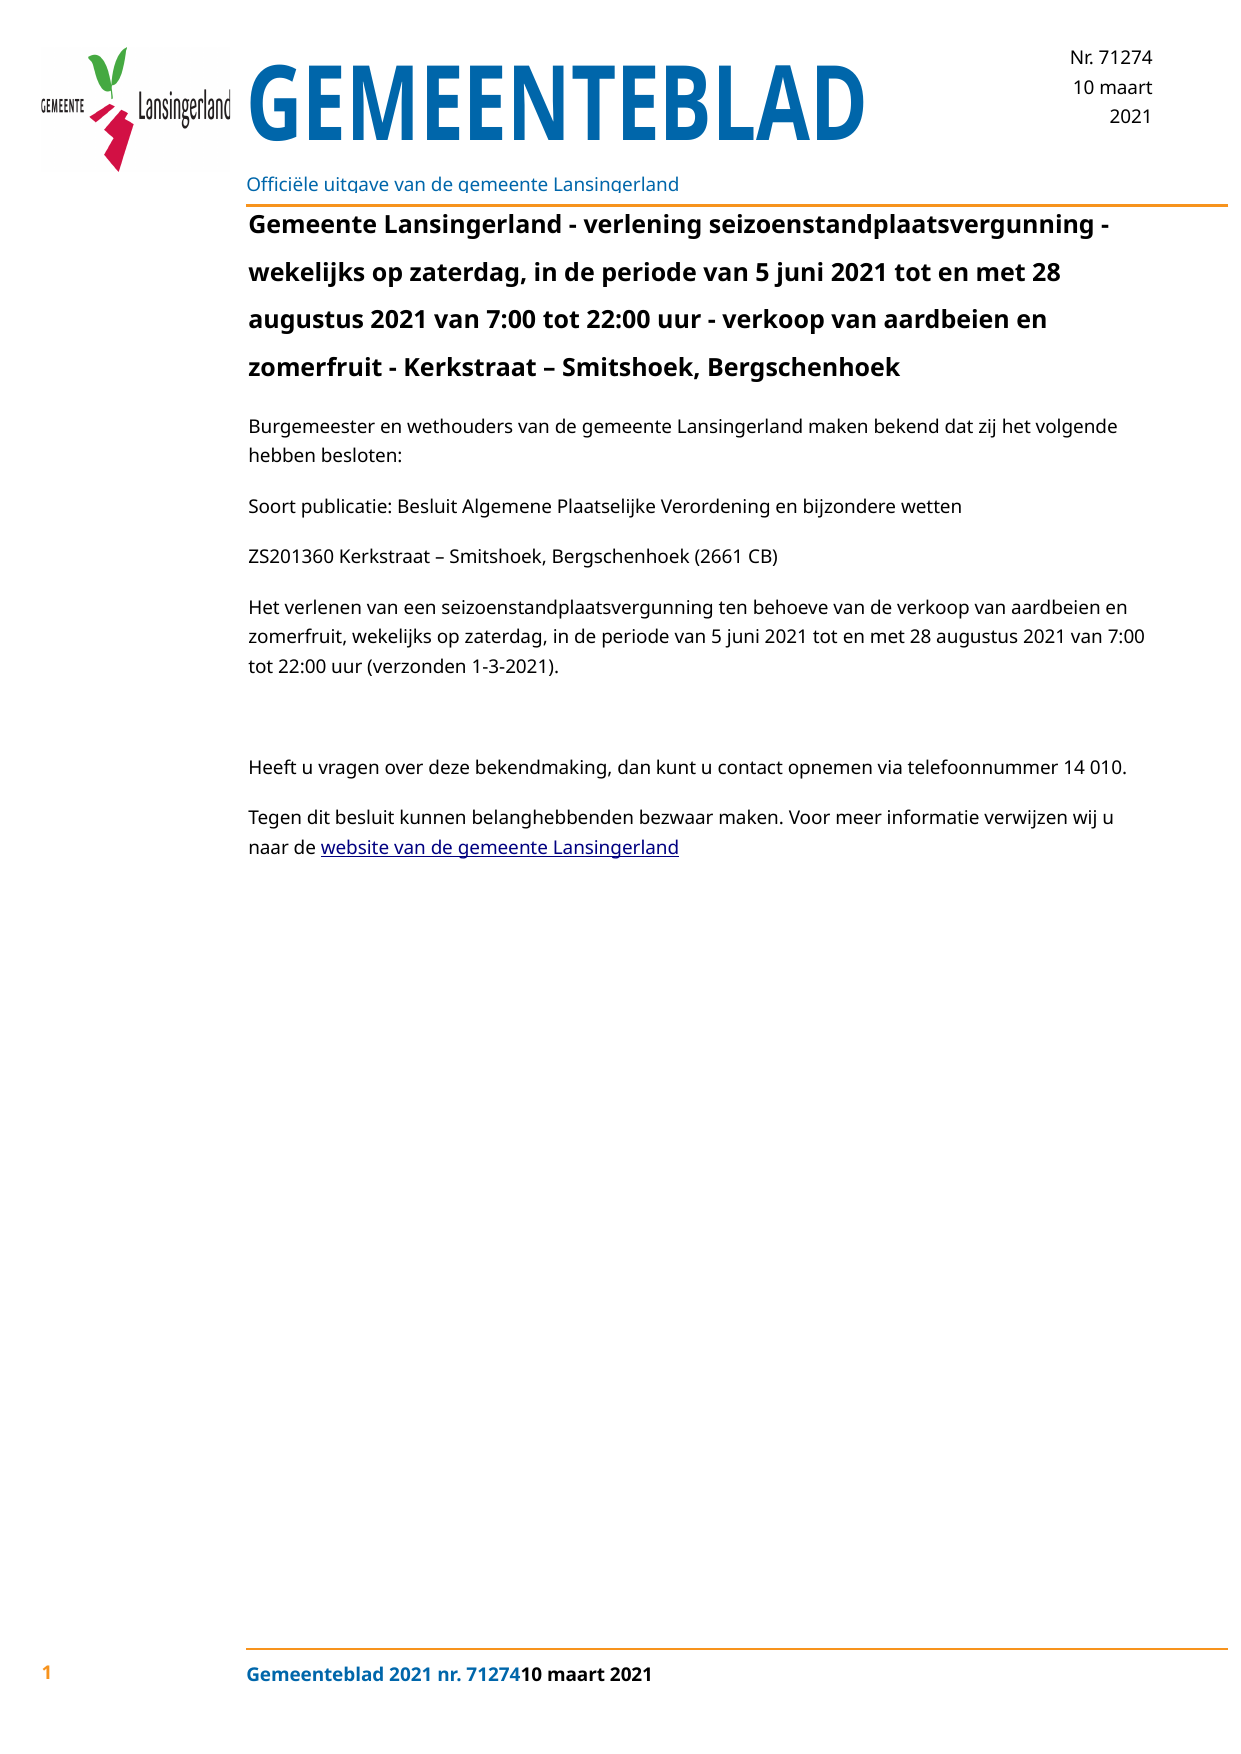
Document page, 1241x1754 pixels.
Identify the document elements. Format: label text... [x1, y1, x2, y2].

text Tegen dit besluit kunnen belanghebbenden bezwaar maken. Voor meer informatie verwijzen wij u naar de website van de gemeente Lansingerland [248, 804, 1152, 860]
text Heeft u vragen over deze bekendmaking, dan kunt u contact opnemen via telefoonnummer 14 010. [248, 754, 1152, 780]
text Soort publicatie: Besluit Algemene Plaatselijke Verordening en bijzondere wetten [248, 493, 1152, 519]
text Gemeente Lansingerland - verlening seizoenstandplaatsvergunning - wekelijks op zaterdag, in de periode van 5 juni 2021 tot en met 28 augustus 2021 van 7:00 tot 22:00 uur - verkoop van aardbeien en zomerfruit - Kerkstraat – Smitshoek, Bergschenhoek [248, 207, 1152, 384]
text Burgemeester en wethouders van de gemeente Lansingerland maken bekend dat zij het volgende hebben besloten: [248, 413, 1152, 468]
text ZS201360 Kerkstraat – Smitshoek, Bergschenhoek (2661 CB) [248, 543, 1152, 569]
picture [41, 47, 231, 172]
text Het verlenen van een seizoenstandplaatsvergunning ten behoeve van de verkoop van aardbeien en zomerfruit, wekelijks op zaterdag, in de periode van 5 juni 2021 tot en met 28 augustus 2021 van 7:00 tot 22:00 uur (verzonden 1-3-2021). [248, 594, 1152, 679]
